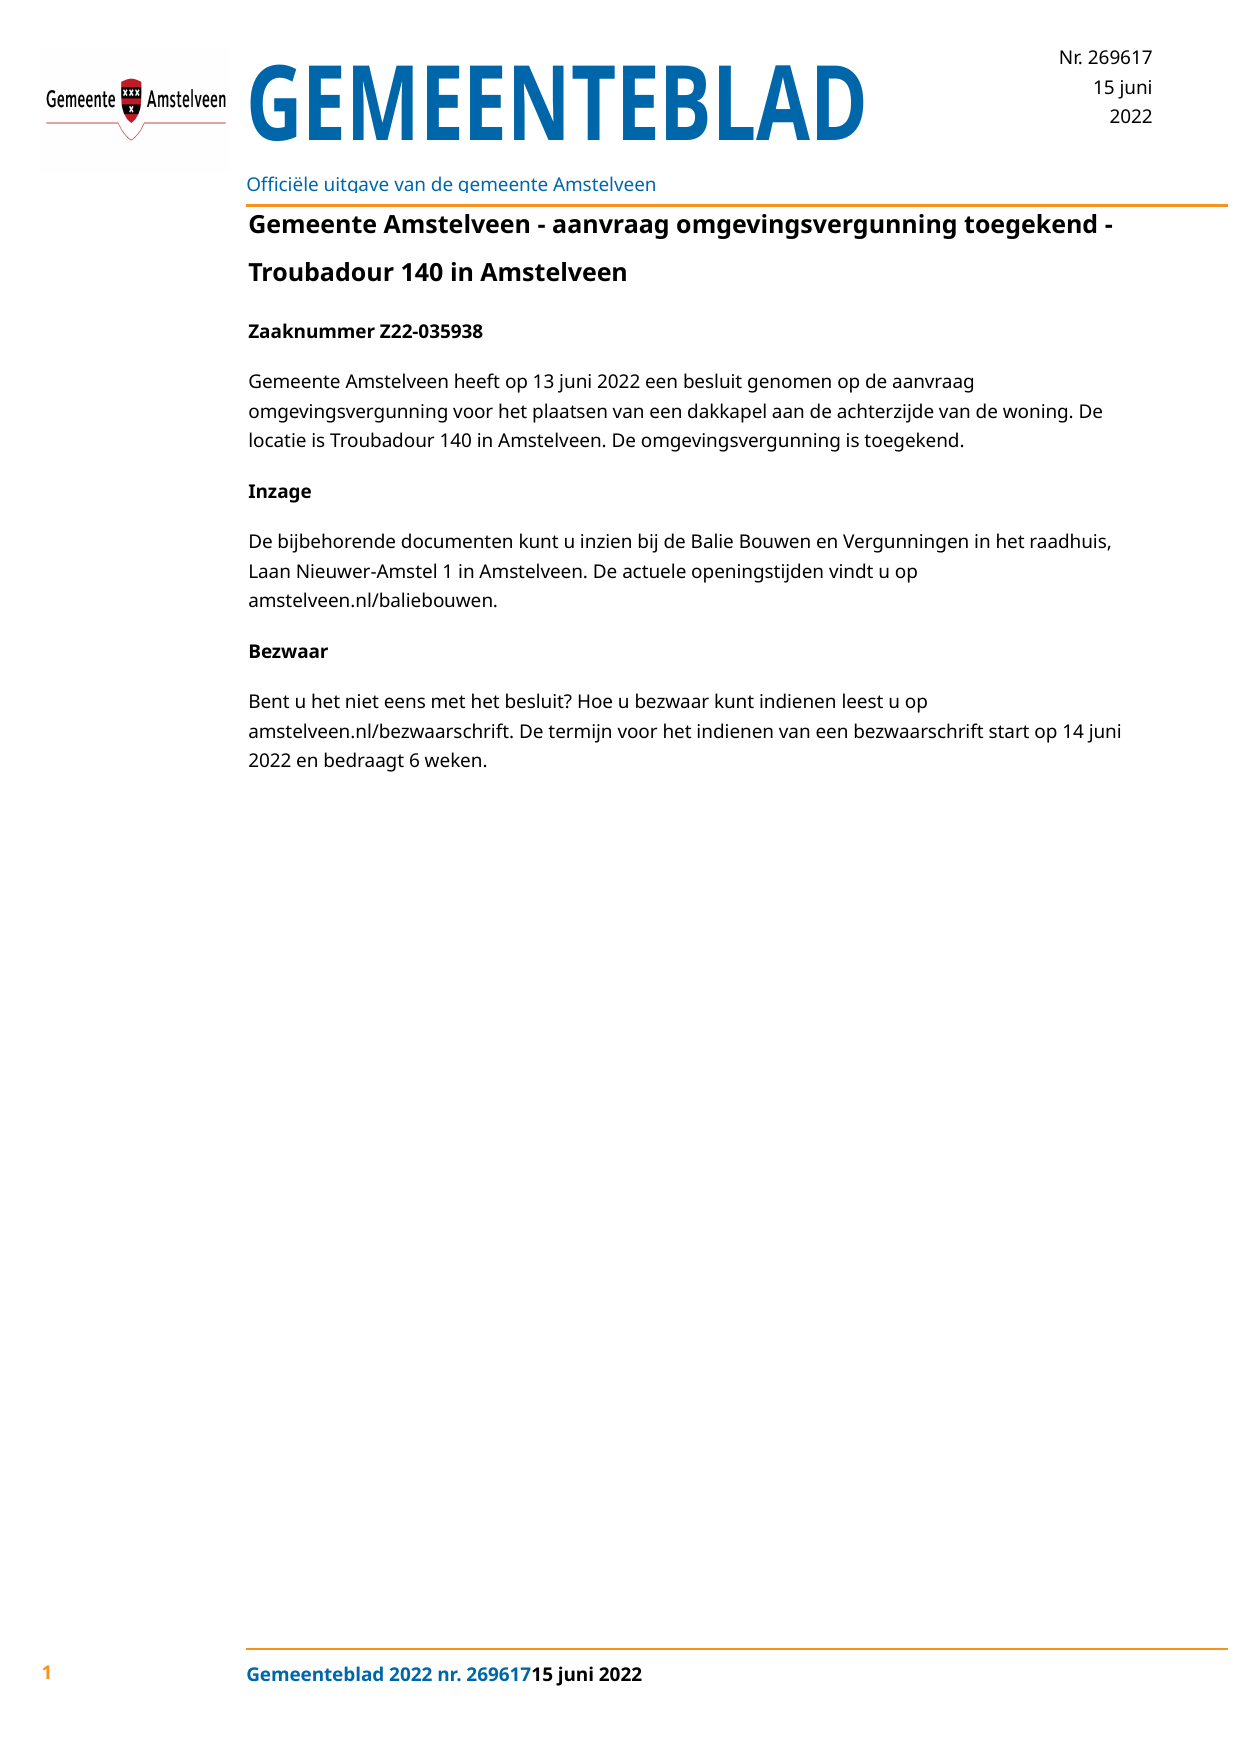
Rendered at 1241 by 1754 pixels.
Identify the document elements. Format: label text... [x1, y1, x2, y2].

text De bijbehorende documenten kunt u inzien bij de Balie Bouwen en Vergunningen in het raadhuis, Laan Nieuwer-Amstel 1 in Amstelveen. De actuele openingstijden vindt u op amstelveen.nl/baliebouwen. [248, 528, 1152, 613]
text Gemeente Amstelveen - aanvraag omgevingsvergunning toegekend - Troubadour 140 in Amstelveen [248, 207, 1152, 288]
text Gemeente Amstelveen heeft op 13 juni 2022 een besluit genomen op de aanvraag omgevingsvergunning voor het plaatsen van een dakkapel aan de achterzijde van de woning. De locatie is Troubadour 140 in Amstelveen. De omgevingsvergunning is toegekend. [248, 368, 1152, 453]
text Bent u het niet eens met het besluit? Hoe u bezwaar kunt indienen leest u op amstelveen.nl/bezwaarschrift. De termijn voor het indienen van een bezwaarschrift start op 14 juni 2022 en bedraagt 6 weken. [248, 688, 1152, 773]
text Inzage [248, 478, 1152, 504]
picture [41, 47, 231, 172]
text Zaaknummer Z22-035938 [248, 318, 1152, 344]
text Bezwaar [248, 638, 1152, 664]
